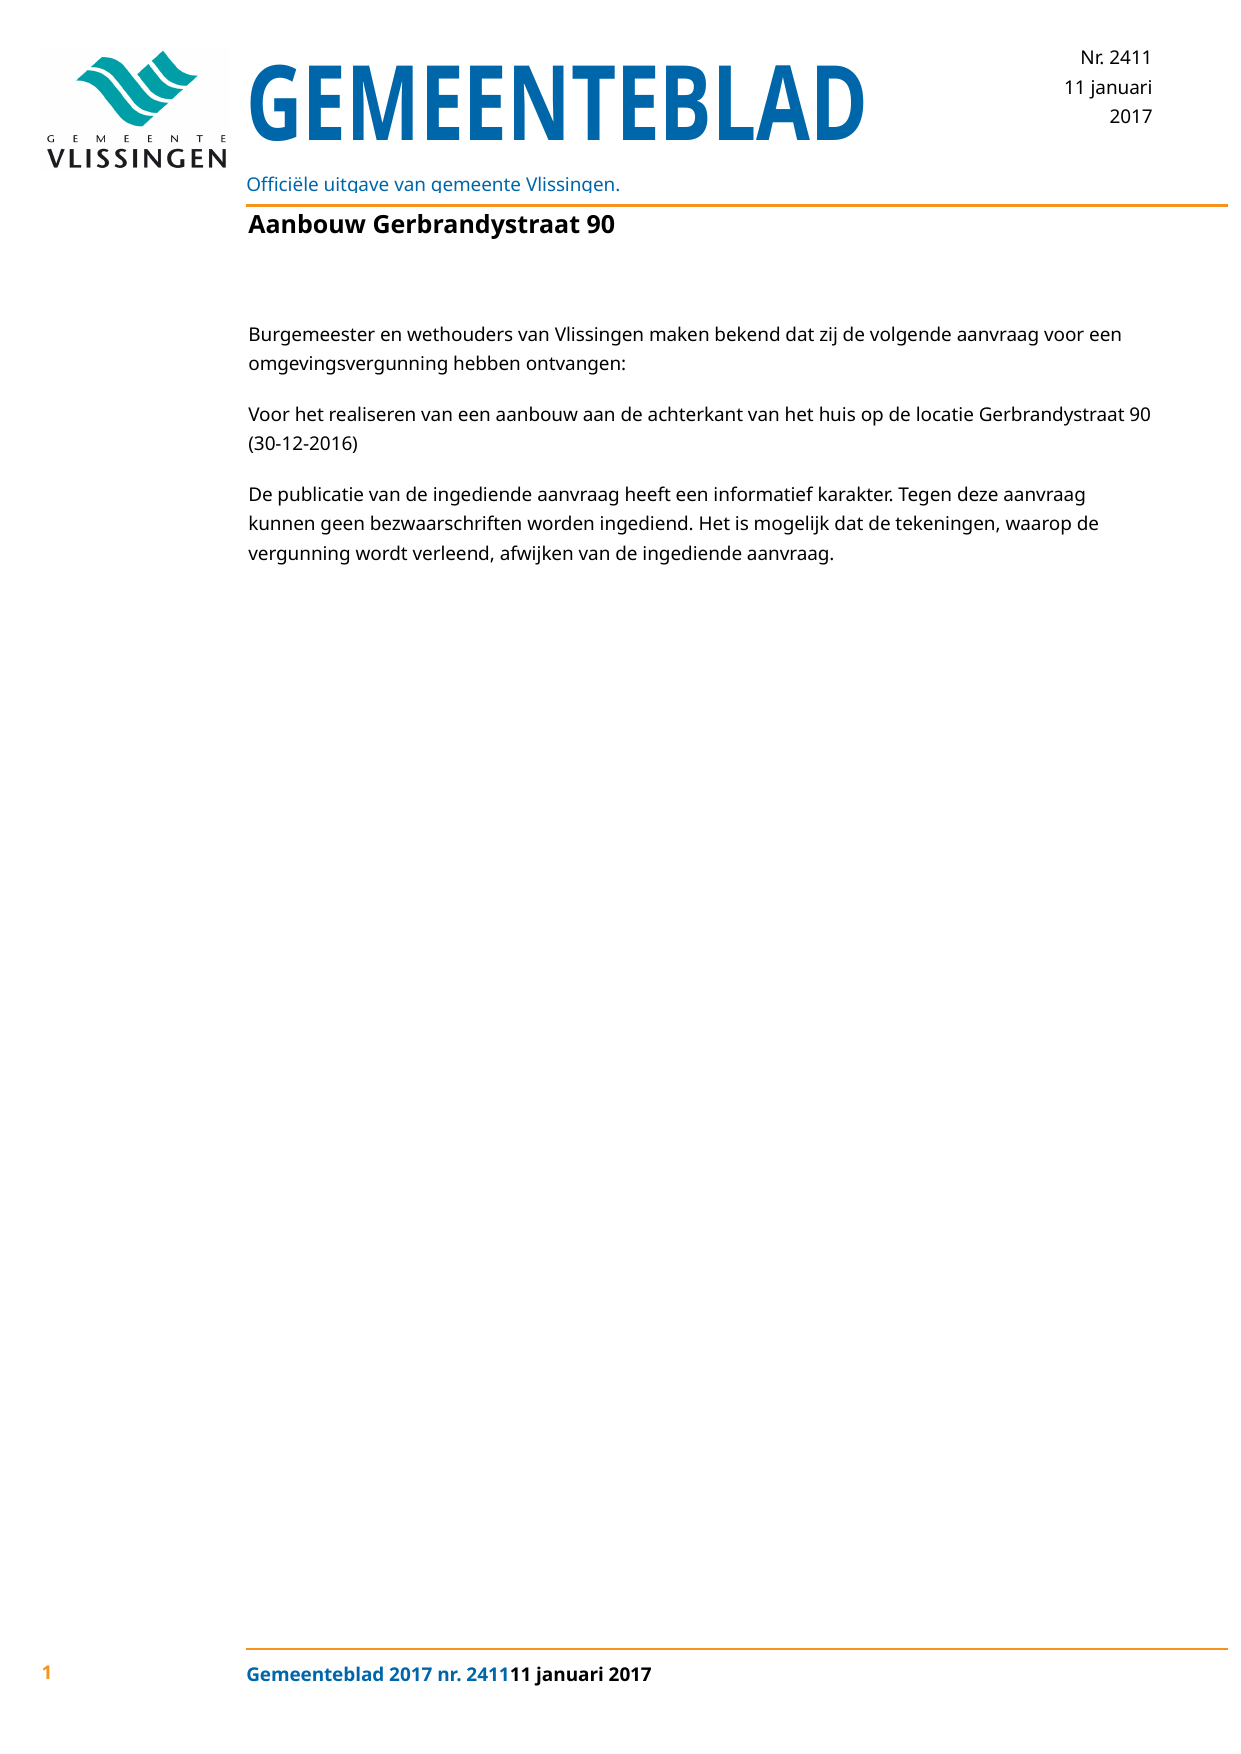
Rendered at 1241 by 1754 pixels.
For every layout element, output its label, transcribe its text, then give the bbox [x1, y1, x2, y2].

text De publicatie van de ingediende aanvraag heeft een informatief karakter. Tegen deze aanvraag kunnen geen bezwaarschriften worden ingediend. Het is mogelijk dat de tekeningen, waarop de vergunning wordt verleend, afwijken van de ingediende aanvraag. [248, 481, 1152, 566]
text Voor het realiseren van een aanbouw aan de achterkant van het huis op de locatie Gerbrandystraat 90 (30-12-2016) [248, 401, 1152, 456]
text Burgemeester en wethouders van Vlissingen maken bekend dat zij de volgende aanvraag voor een omgevingsvergunning hebben ontvangen: [248, 321, 1152, 376]
picture [41, 47, 231, 172]
text Aanbouw Gerbrandystraat 90 [248, 207, 1152, 241]
